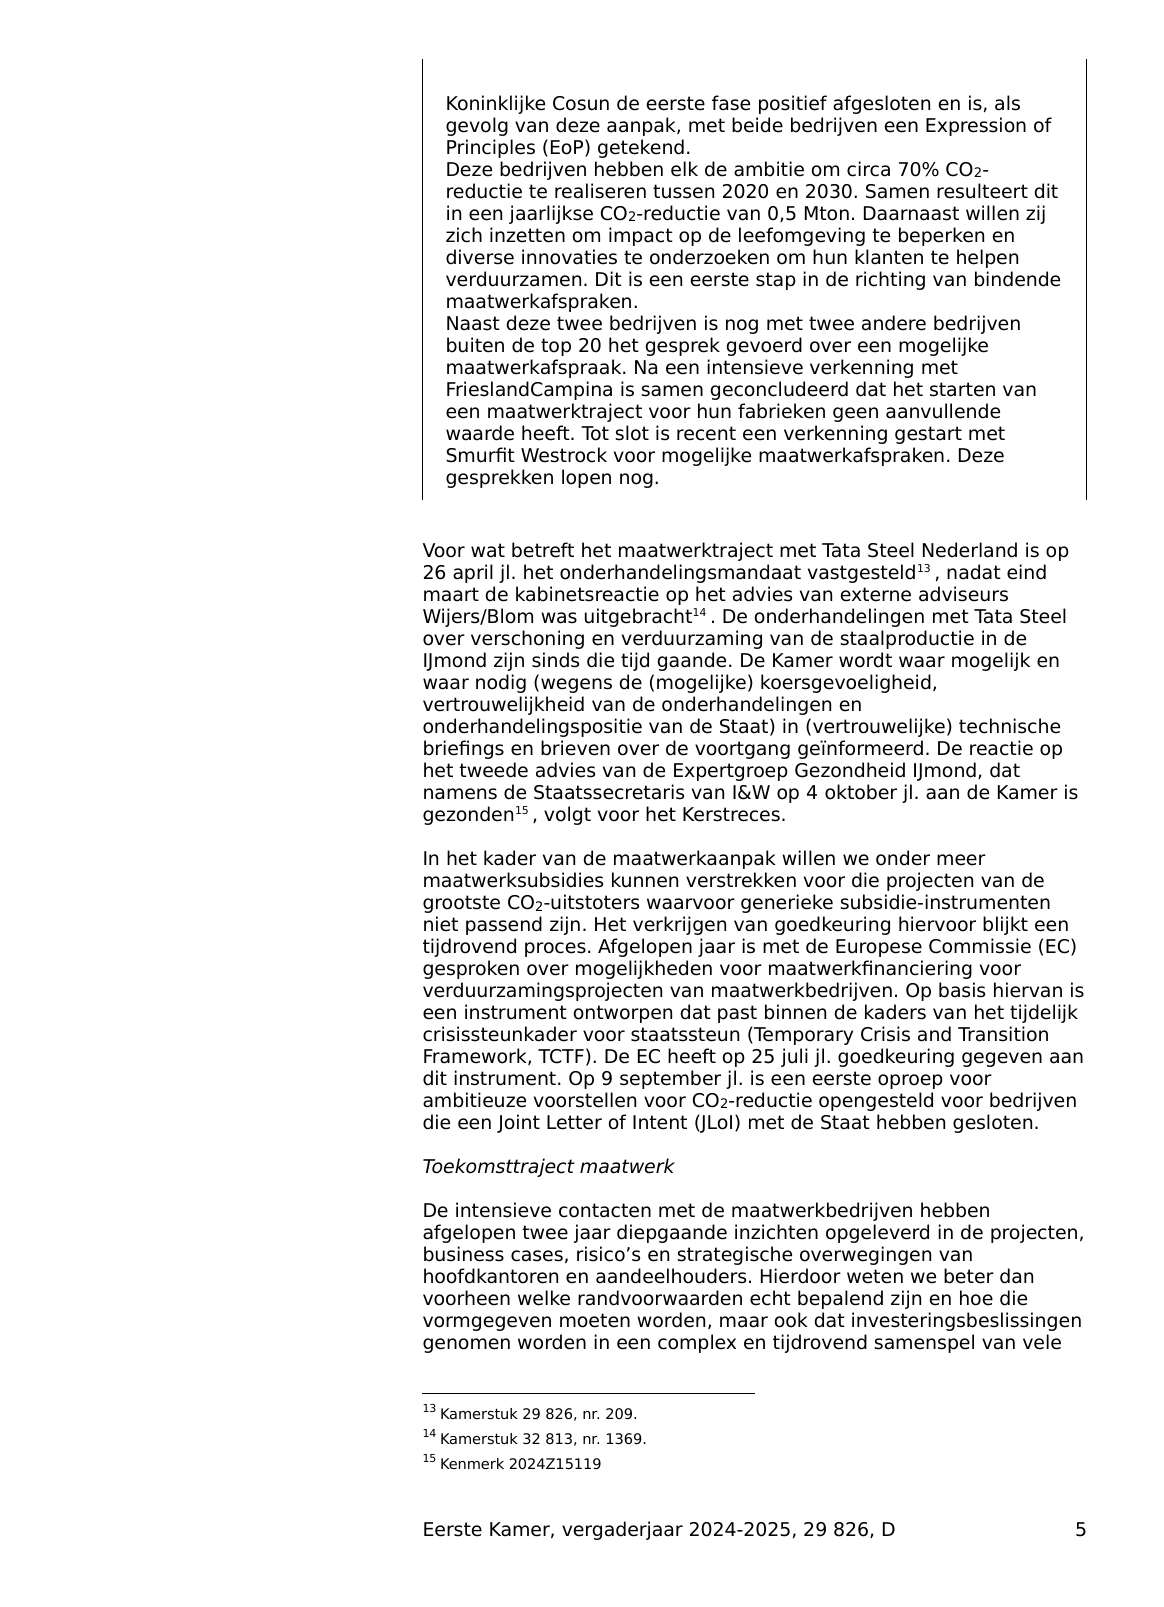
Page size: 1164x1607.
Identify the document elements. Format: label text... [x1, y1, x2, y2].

text Kenmerk 2024Z15119 [422, 1452, 1087, 1474]
text De intensieve contacten met de maatwerkbedrijven hebben afgelopen twee jaar diepgaande inzichten opgeleverd in de projecten, business cases, risico’s en strategische overwegingen van hoofdkantoren en aandeelhouders. Hierdoor weten we beter dan voorheen welke randvoorwaarden echt bepalend zijn en hoe die vormgegeven moeten worden, maar ook dat investeringsbeslissingen genomen worden in een complex en tijdrovend samenspel van vele [422, 1200, 1087, 1354]
subtitle Toekomsttraject maatwerk [422, 1156, 1087, 1178]
text Voor wat betreft het maatwerktraject met Tata Steel Nederland is op 26 april jl. het onderhandelingsmandaat vastgesteld, nadat eind maart de kabinetsreactie op het advies van externe adviseurs Wijers/Blom was uitgebracht. De onderhandelingen met Tata Steel over verschoning en verduurzaming van de staalproductie in de IJmond zijn sinds die tijd gaande. De Kamer wordt waar mogelijk en waar nodig (wegens de (mogelijke) koersgevoeligheid, vertrouwelijkheid van de onderhandelingen en onderhandelingspositie van de Staat) in (vertrouwelijke) technische briefings en brieven over de voortgang geïnformeerd. De reactie op het tweede advies van de Expertgroep Gezondheid IJmond, dat namens de Staatssecretaris van I&W op 4 oktober jl. aan de Kamer is gezonden, volgt voor het Kerstreces. [422, 540, 1087, 826]
text Kamerstuk 29 826, nr. 209. [422, 1402, 1087, 1424]
text In het kader van de maatwerkaanpak willen we onder meer maatwerksubsidies kunnen verstrekken voor die projecten van de grootste CO2-uitstoters waarvoor generieke subsidie-instrumenten niet passend zijn. Het verkrijgen van goedkeuring hiervoor blijkt een tijdrovend proces. Afgelopen jaar is met de Europese Commissie (EC) gesproken over mogelijkheden voor maatwerkfinanciering voor verduurzamingsprojecten van maatwerkbedrijven. Op basis hiervan is een instrument ontworpen dat past binnen de kaders van het tijdelijk crisissteunkader voor staatssteun (Temporary Crisis and Transition Framework, TCTF). De EC heeft op 25 juli jl. goedkeuring gegeven aan dit instrument. Op 9 september jl. is een eerste oproep voor ambitieuze voorstellen voor CO2-reductie opengesteld voor bedrijven die een Joint Letter of Intent (JLoI) met de Staat hebben gesloten. [422, 848, 1087, 1134]
text Kamerstuk 32 813, nr. 1369. [422, 1427, 1087, 1449]
table_header Koninklijke Cosun de eerste fase positief afgesloten en is, als gevolg van deze aanpak, met beide bedrijven een Expression of Principles (EoP) getekend. Deze bedrijven hebben elk de ambitie om circa 70% CO2-reductie te realiseren tussen 2020 en 2030. Samen resulteert dit in een jaarlijkse CO2-reductie van 0,5 Mton. Daarnaast willen zij zich inzetten om impact op de leefomgeving te beperken en diverse innovaties te onderzoeken om hun klanten te helpen verduurzamen. Dit is een eerste stap in de richting van bindende maatwerkafspraken. Naast deze twee bedrijven is nog met twee andere bedrijven buiten de top 20 het gesprek gevoerd over een mogelijke maatwerkafspraak. Na een intensieve verkenning met FrieslandCampina is samen geconcludeerd dat het starten van een maatwerktraject voor hun fabrieken geen aanvullende waarde heeft. Tot slot is recent een verkenning gestart met Smurfit Westrock voor mogelijke maatwerkafspraken. Deze gesprekken lopen nog. [423, 59, 1086, 500]
